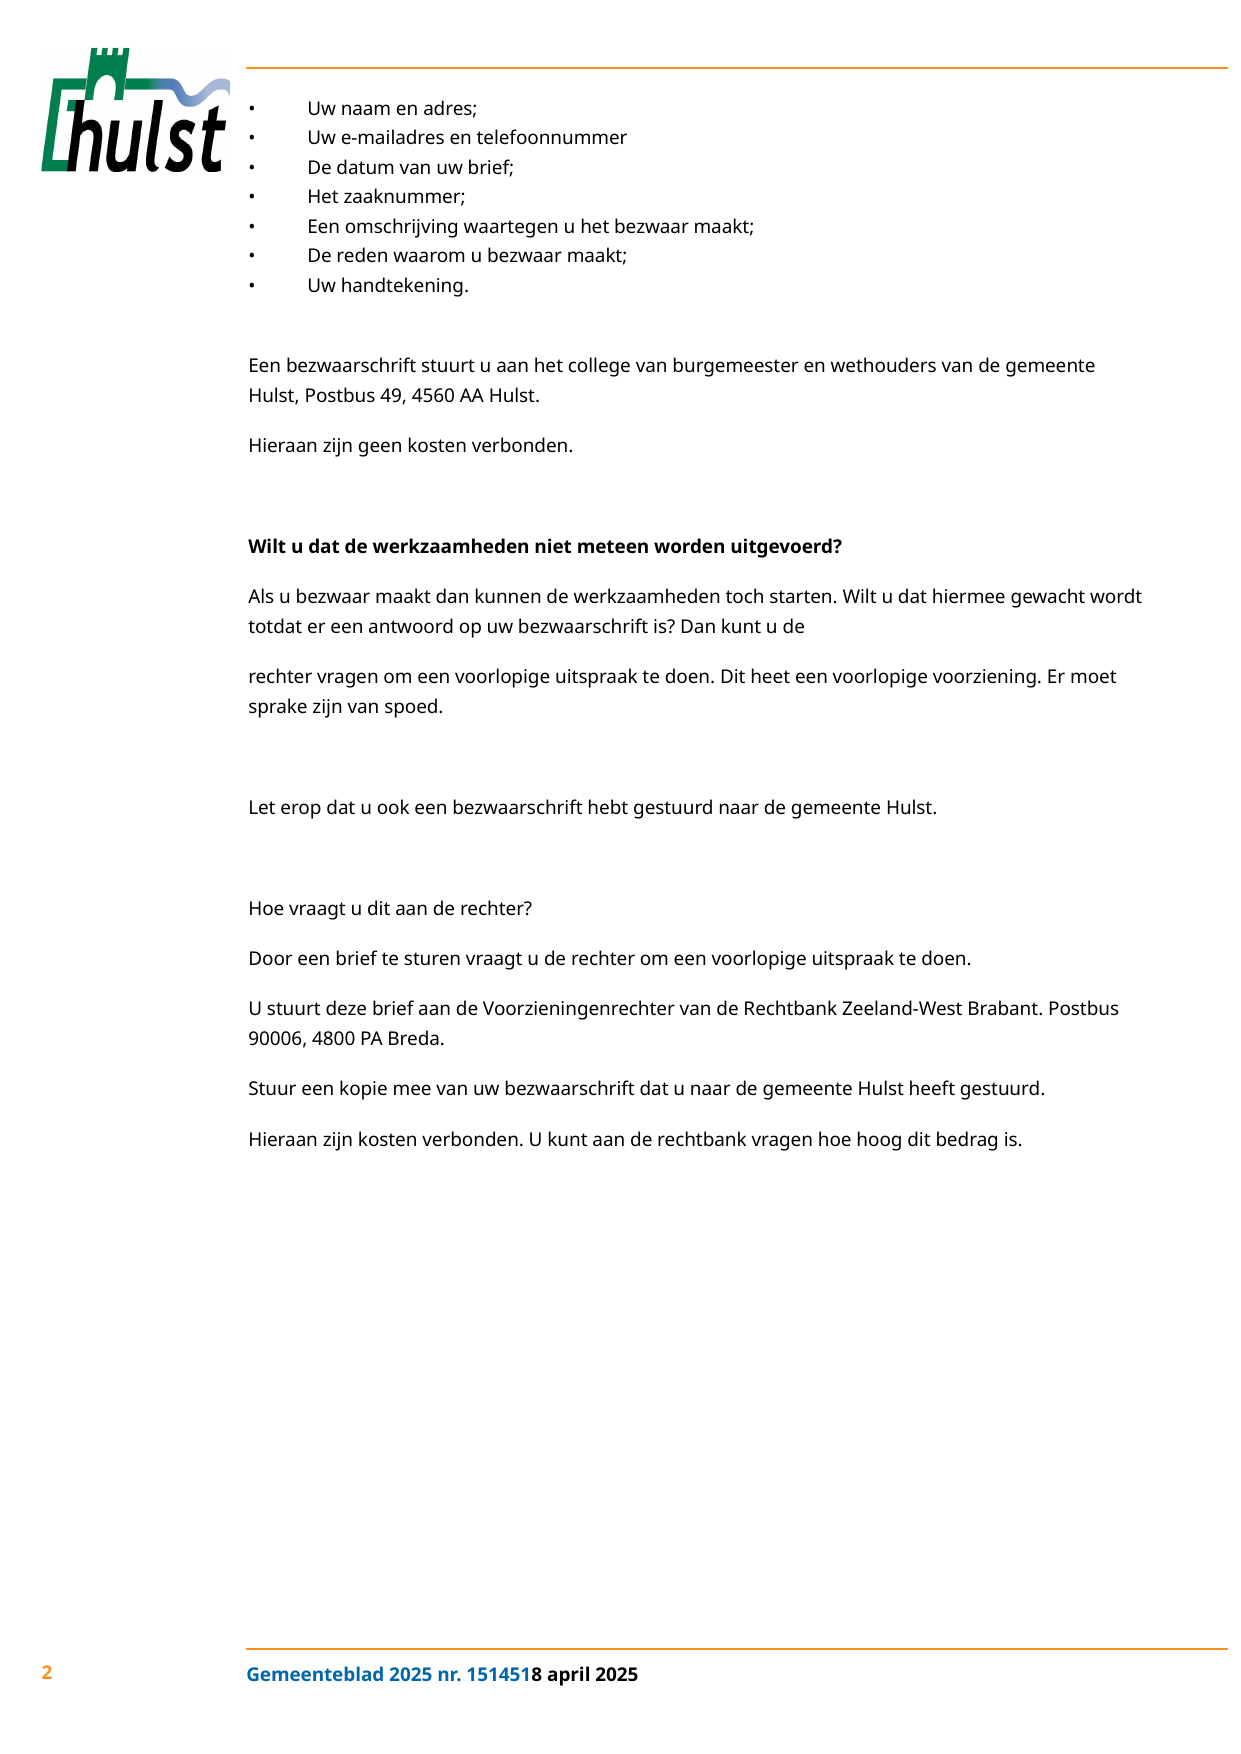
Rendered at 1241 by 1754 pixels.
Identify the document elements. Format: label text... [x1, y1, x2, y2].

list De reden waarom u bezwaar maakt; [248, 243, 1152, 268]
text Hoe vraagt u dit aan de rechter? [248, 895, 1152, 921]
list Uw handtekening. [248, 272, 1152, 298]
text Hieraan zijn geen kosten verbonden. [248, 432, 1152, 458]
list Uw naam en adres; [248, 95, 1152, 121]
list Uw e-mailadres en telefoonnummer [248, 124, 1152, 150]
list De datum van uw brief; [248, 154, 1152, 180]
text Let erop dat u ook een bezwaarschrift hebt gestuurd naar de gemeente Hulst. [248, 794, 1152, 820]
text Een bezwaarschrift stuurt u aan het college van burgemeester en wethouders van de gemeente Hulst, Postbus 49, 4560 AA Hulst. [248, 352, 1152, 408]
picture [41, 47, 231, 172]
text rechter vragen om een voorlopige uitspraak te doen. Dit heet een voorlopige voorziening. Er moet sprake zijn van spoed. [248, 663, 1152, 719]
list Het zaaknummer; [248, 183, 1152, 209]
text Stuur een kopie mee van uw bezwaarschrift dat u naar de gemeente Hulst heeft gestuurd. [248, 1076, 1152, 1101]
list Een omschrijving waartegen u het bezwaar maakt; [248, 213, 1152, 239]
text U stuurt deze brief aan de Voorzieningenrechter van de Rechtbank Zeeland-West Brabant. Postbus 90006, 4800 PA Breda. [248, 996, 1152, 1051]
text Wilt u dat de werkzaamheden niet meteen worden uitgevoerd? [248, 533, 1152, 559]
text Hieraan zijn kosten verbonden. U kunt aan de rechtbank vragen hoe hoog dit bedrag is. [248, 1126, 1152, 1152]
text Als u bezwaar maakt dan kunnen de werkzaamheden toch starten. Wilt u dat hiermee gewacht wordt totdat er een antwoord op uw bezwaarschrift is? Dan kunt u de [248, 583, 1152, 639]
text Door een brief te sturen vraagt u de rechter om een voorlopige uitspraak te doen. [248, 945, 1152, 971]
